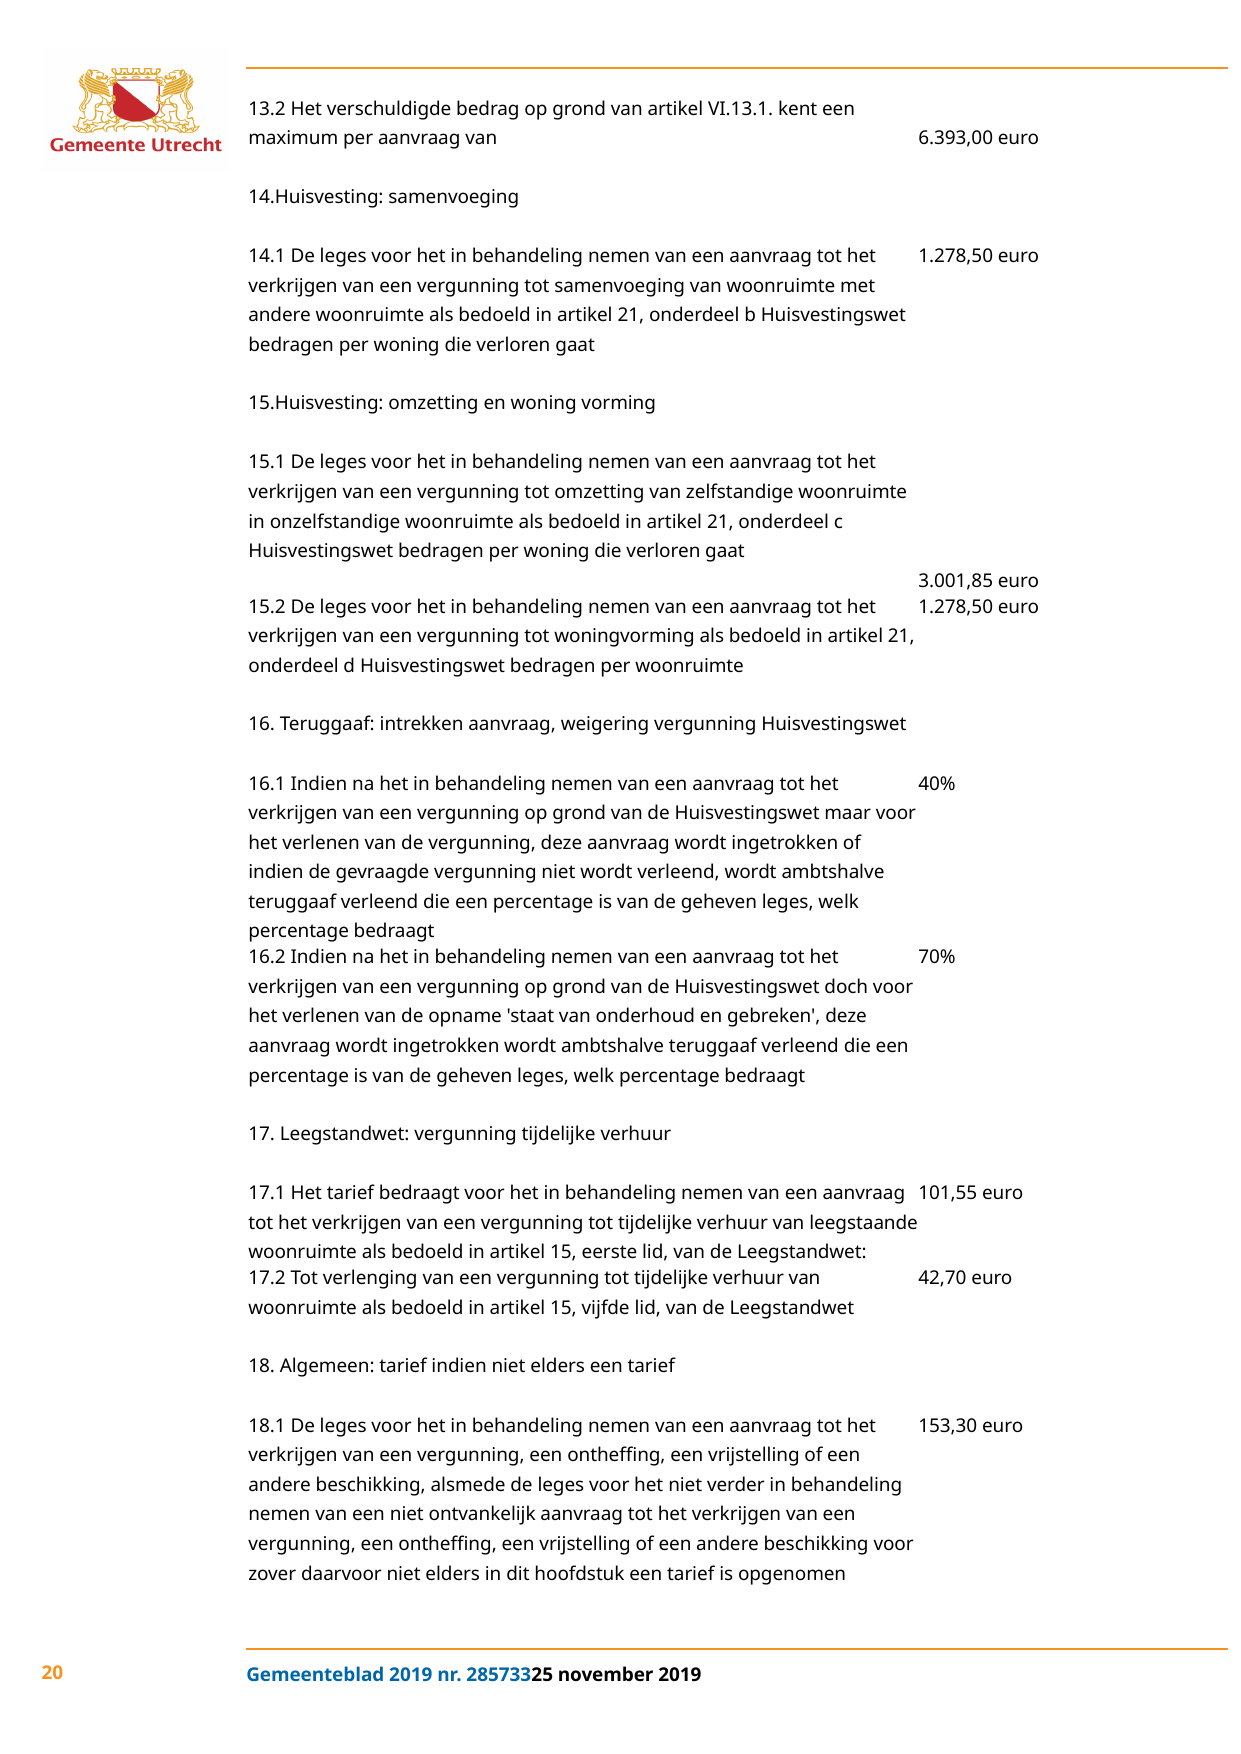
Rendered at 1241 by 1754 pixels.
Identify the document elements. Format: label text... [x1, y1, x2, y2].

table_header 40% [918, 770, 1152, 943]
table_header 15.1 De leges voor het in behandeling nemen van een aanvraag tot het verkrijgen van een vergunning tot omzetting van zelfstandige woonruimte in onzelfstandige woonruimte als bedoeld in artikel 21, onderdeel c Huisvestingswet bedragen per woning die verloren gaat [248, 449, 918, 593]
table_cell 17.2 Tot verlenging van een vergunning tot tijdelijke verhuur van woonruimte als bedoeld in artikel 15, vijfde lid, van de Leegstandwet [248, 1265, 918, 1320]
picture [41, 47, 231, 172]
text 14.Huisvesting: samenvoeging [248, 183, 1152, 209]
table_header 17.1 Het tarief bedraagt voor het in behandeling nemen van een aanvraag tot het verkrijgen van een vergunning tot tijdelijke verhuur van leegstaande woonruimte als bedoeld in artikel 15, eerste lid, van de Leegstandwet: [248, 1180, 918, 1264]
text 17. Leegstandwet: vergunning tijdelijke verhuur [248, 1120, 1152, 1146]
text 18. Algemeen: tarief indien niet elders een tarief [248, 1353, 1152, 1378]
table_cell 6.393,00 euro [918, 95, 1152, 150]
table_header 14.1 De leges voor het in behandeling nemen van een aanvraag tot het verkrijgen van een vergunning tot samenvoeging van woonruimte met andere woonruimte als bedoeld in artikel 21, onderdeel b Huisvestingswet bedragen per woning die verloren gaat [248, 242, 918, 357]
table_cell 70% [918, 944, 1152, 1087]
text 16. Teruggaaf: intrekken aanvraag, weigering vergunning Huisvestingswet [248, 711, 1152, 736]
text 15.Huisvesting: omzetting en woning vorming [248, 389, 1152, 415]
table_header 1.278,50 euro [918, 242, 1152, 357]
table_cell 1.278,50 euro [918, 593, 1152, 678]
table_header 16.1 Indien na het in behandeling nemen van een aanvraag tot het verkrijgen van een vergunning op grond van de Huisvestingswet maar voor het verlenen van de vergunning, deze aanvraag wordt ingetrokken of indien de gevraagde vergunning niet wordt verleend, wordt ambtshalve teruggaaf verleend die een percentage is van de geheven leges, welk percentage bedraagt [248, 770, 918, 943]
table_header 101,55 euro [918, 1180, 1152, 1264]
table_cell 16.2 Indien na het in behandeling nemen van een aanvraag tot het verkrijgen van een vergunning op grond van de Huisvestingswet doch voor het verlenen van de opname 'staat van onderhoud en gebreken', deze aanvraag wordt ingetrokken wordt ambtshalve teruggaaf verleend die een percentage is van de geheven leges, welk percentage bedraagt [248, 944, 918, 1087]
table_header 18.1 De leges voor het in behandeling nemen van een aanvraag tot het verkrijgen van een vergunning, een ontheffing, een vrijstelling of een andere beschikking, alsmede de leges voor het niet verder in behandeling nemen van een niet ontvankelijk aanvraag tot het verkrijgen van een vergunning, een ontheffing, een vrijstelling of een andere beschikking voor zover daarvoor niet elders in dit hoofdstuk een tarief is opgenomen [248, 1412, 918, 1586]
table_header 153,30 euro [918, 1412, 1152, 1586]
table_cell 13.2 Het verschuldigde bedrag op grond van artikel VI.13.1. kent een maximum per aanvraag van [248, 95, 918, 150]
table_cell 15.2 De leges voor het in behandeling nemen van een aanvraag tot het verkrijgen van een vergunning tot woningvorming als bedoeld in artikel 21, onderdeel d Huisvestingswet bedragen per woonruimte [248, 593, 918, 678]
table_header 3.001,85 euro [918, 449, 1152, 593]
table_cell 42,70 euro [918, 1265, 1152, 1320]
